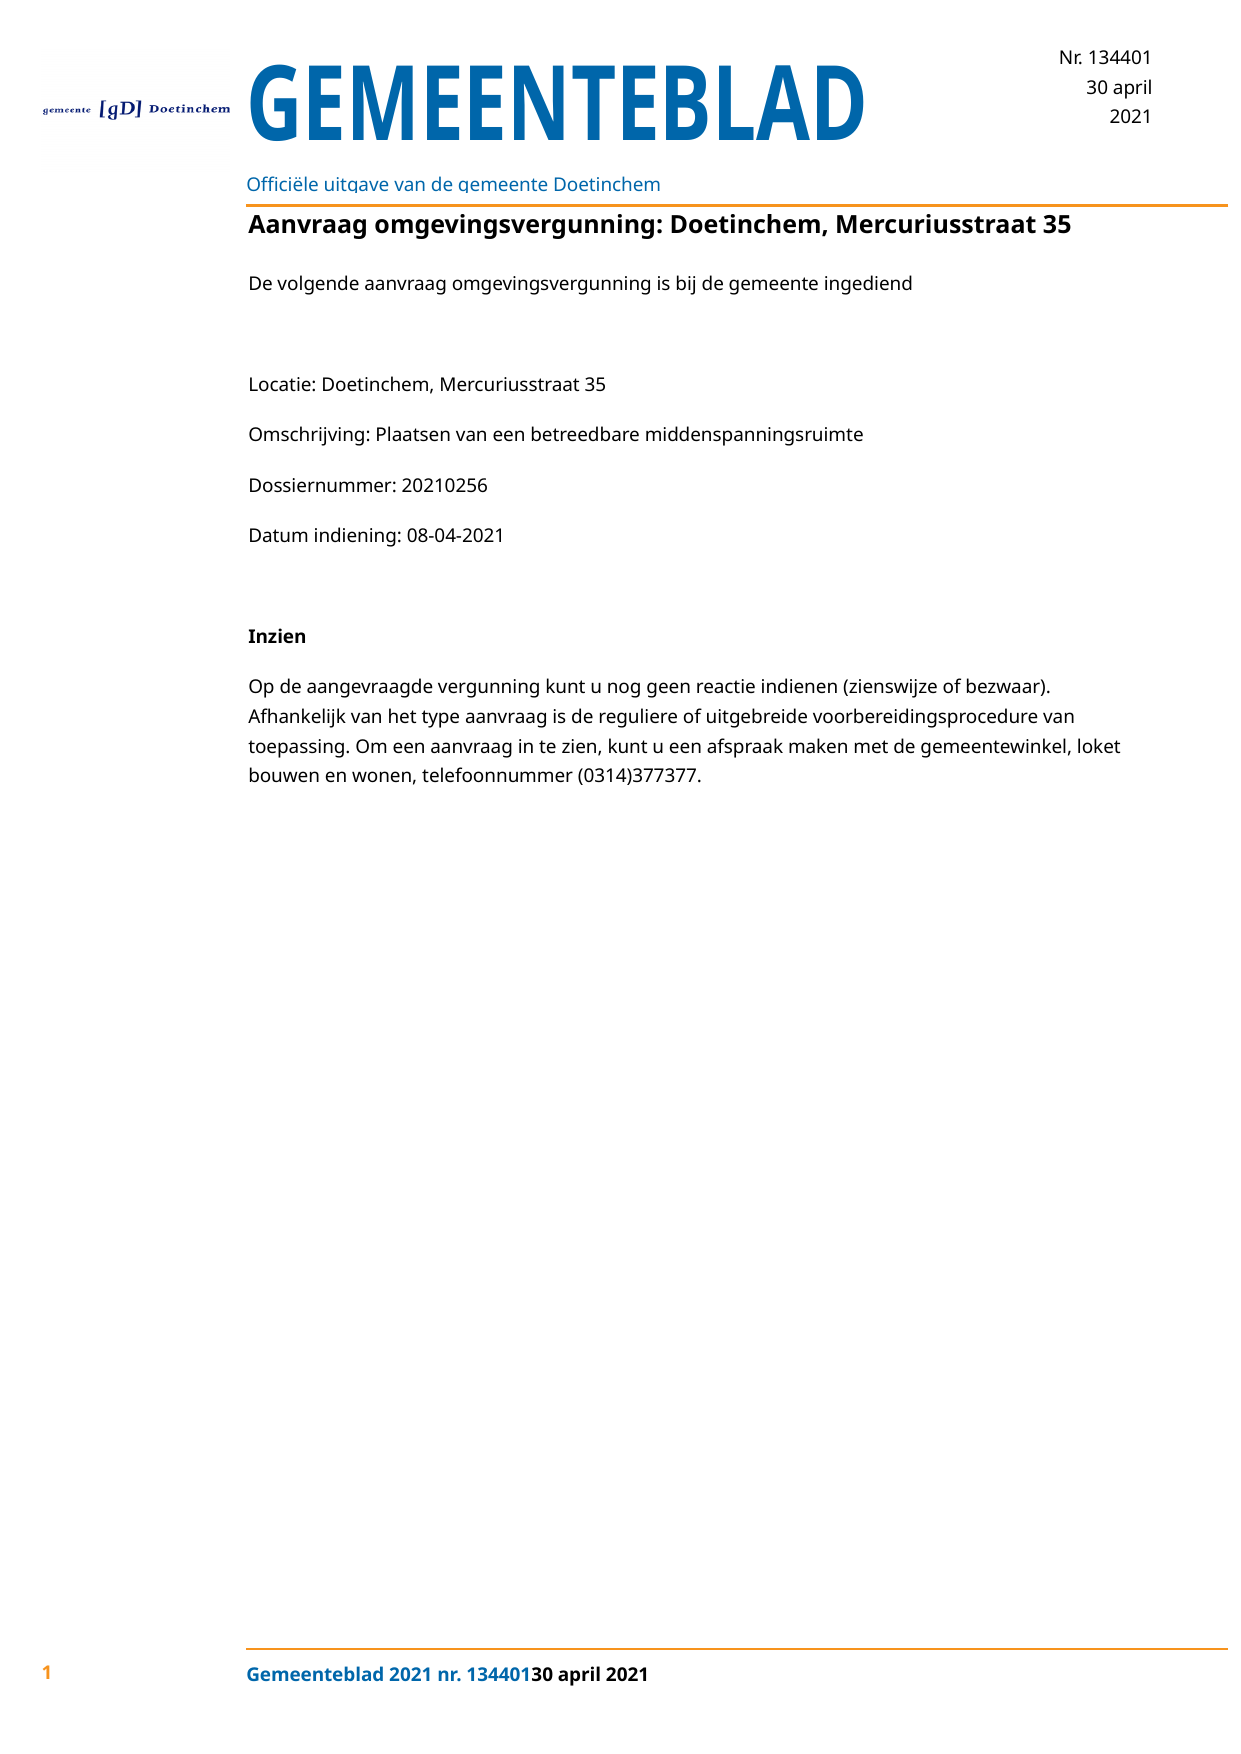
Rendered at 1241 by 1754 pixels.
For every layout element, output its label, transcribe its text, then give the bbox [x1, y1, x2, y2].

text Dossiernummer: 20210256 [248, 472, 1152, 498]
text Op de aangevraagde vergunning kunt u nog geen reactie indienen (zienswijze of bezwaar). Afhankelijk van het type aanvraag is de reguliere of uitgebreide voorbereidingsprocedure van toepassing. Om een aanvraag in te zien, kunt u een afspraak maken met de gemeentewinkel, loket bouwen en wonen, telefoonnummer (0314)377377. [248, 674, 1152, 788]
picture [41, 47, 231, 172]
text Aanvraag omgevingsvergunning: Doetinchem, Mercuriusstraat 35 [248, 207, 1152, 241]
text Omschrijving: Plaatsen van een betreedbare middenspanningsruimte [248, 422, 1152, 447]
text Locatie: Doetinchem, Mercuriusstraat 35 [248, 371, 1152, 397]
text Inzien [248, 623, 1152, 649]
text Datum indiening: 08-04-2021 [248, 522, 1152, 548]
text De volgende aanvraag omgevingsvergunning is bij de gemeente ingediend [248, 270, 1152, 296]
